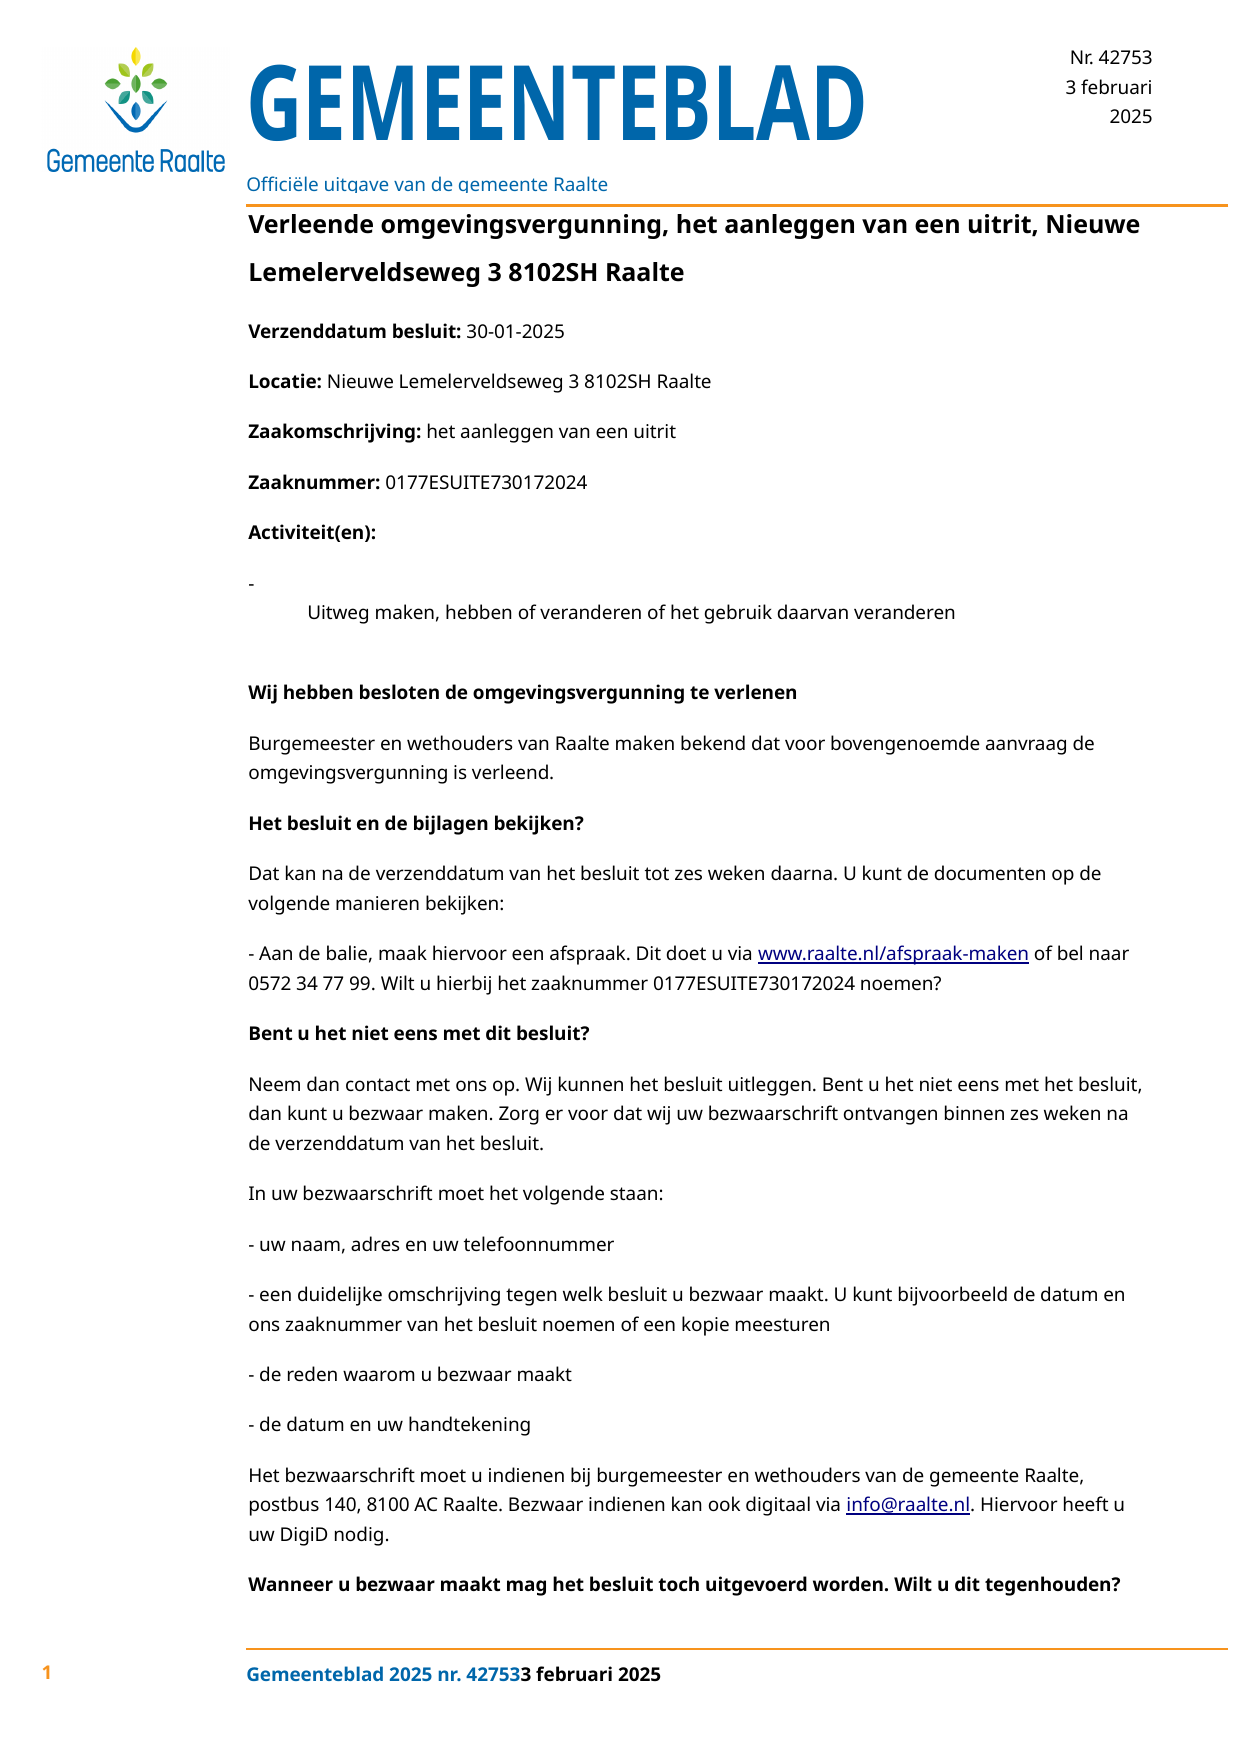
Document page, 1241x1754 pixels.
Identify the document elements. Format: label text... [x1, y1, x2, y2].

text Dat kan na de verzenddatum van het besluit tot zes weken daarna. U kunt de documenten op de volgende manieren bekijken: [248, 860, 1152, 916]
list Uitweg maken, hebben of veranderen of het gebruik daarvan veranderen [248, 599, 1152, 625]
text - de reden waarom u bezwaar maakt [248, 1361, 1152, 1387]
text - een duidelijke omschrijving tegen welk besluit u bezwaar maakt. U kunt bijvoorbeeld de datum en ons zaaknummer van het besluit noemen of een kopie meesturen [248, 1281, 1152, 1337]
text Verleende omgevingsvergunning, het aanleggen van een uitrit, Nieuwe Lemelerveldseweg 3 8102SH Raalte [248, 207, 1152, 288]
text Verzenddatum besluit: 30-01-2025 [248, 318, 1152, 344]
text Wanneer u bezwaar maakt mag het besluit toch uitgevoerd worden. Wilt u dit tegenhouden? [248, 1572, 1152, 1597]
text - de datum en uw handtekening [248, 1412, 1152, 1437]
text Het bezwaarschrift moet u indienen bij burgemeester en wethouders van de gemeente Raalte, postbus 140, 8100 AC Raalte. Bezwaar indienen kan ook digitaal via info@raalte.nl. Hiervoor heeft u uw DigiD nodig. [248, 1462, 1152, 1547]
text Burgemeester en wethouders van Raalte maken bekend dat voor bovengenoemde aanvraag de omgevingsvergunning is verleend. [248, 730, 1152, 785]
text - uw naam, adres en uw telefoonnummer [248, 1231, 1152, 1257]
text Wij hebben besloten de omgevingsvergunning te verlenen [248, 679, 1152, 705]
text Zaaknummer: 0177ESUITE730172024 [248, 469, 1152, 495]
text Zaakomschrijving: het aanleggen van een uitrit [248, 419, 1152, 444]
text Het besluit en de bijlagen bekijken? [248, 810, 1152, 836]
text Bent u het niet eens met dit besluit? [248, 1020, 1152, 1046]
text Activiteit(en): [248, 519, 1152, 545]
text In uw bezwaarschrift moet het volgende staan: [248, 1180, 1152, 1206]
picture [41, 47, 231, 172]
text - Aan de balie, maak hiervoor een afspraak. Dit doet u via www.raalte.nl/afspraak-maken of bel naar 0572 34 77 99. Wilt u hierbij het zaaknummer 0177ESUITE730172024 noemen? [248, 940, 1152, 996]
text Neem dan contact met ons op. Wij kunnen het besluit uitleggen. Bent u het niet eens met het besluit, dan kunt u bezwaar maken. Zorg er voor dat wij uw bezwaarschrift ontvangen binnen zes weken na de verzenddatum van het besluit. [248, 1071, 1152, 1156]
text Locatie: Nieuwe Lemelerveldseweg 3 8102SH Raalte [248, 368, 1152, 394]
